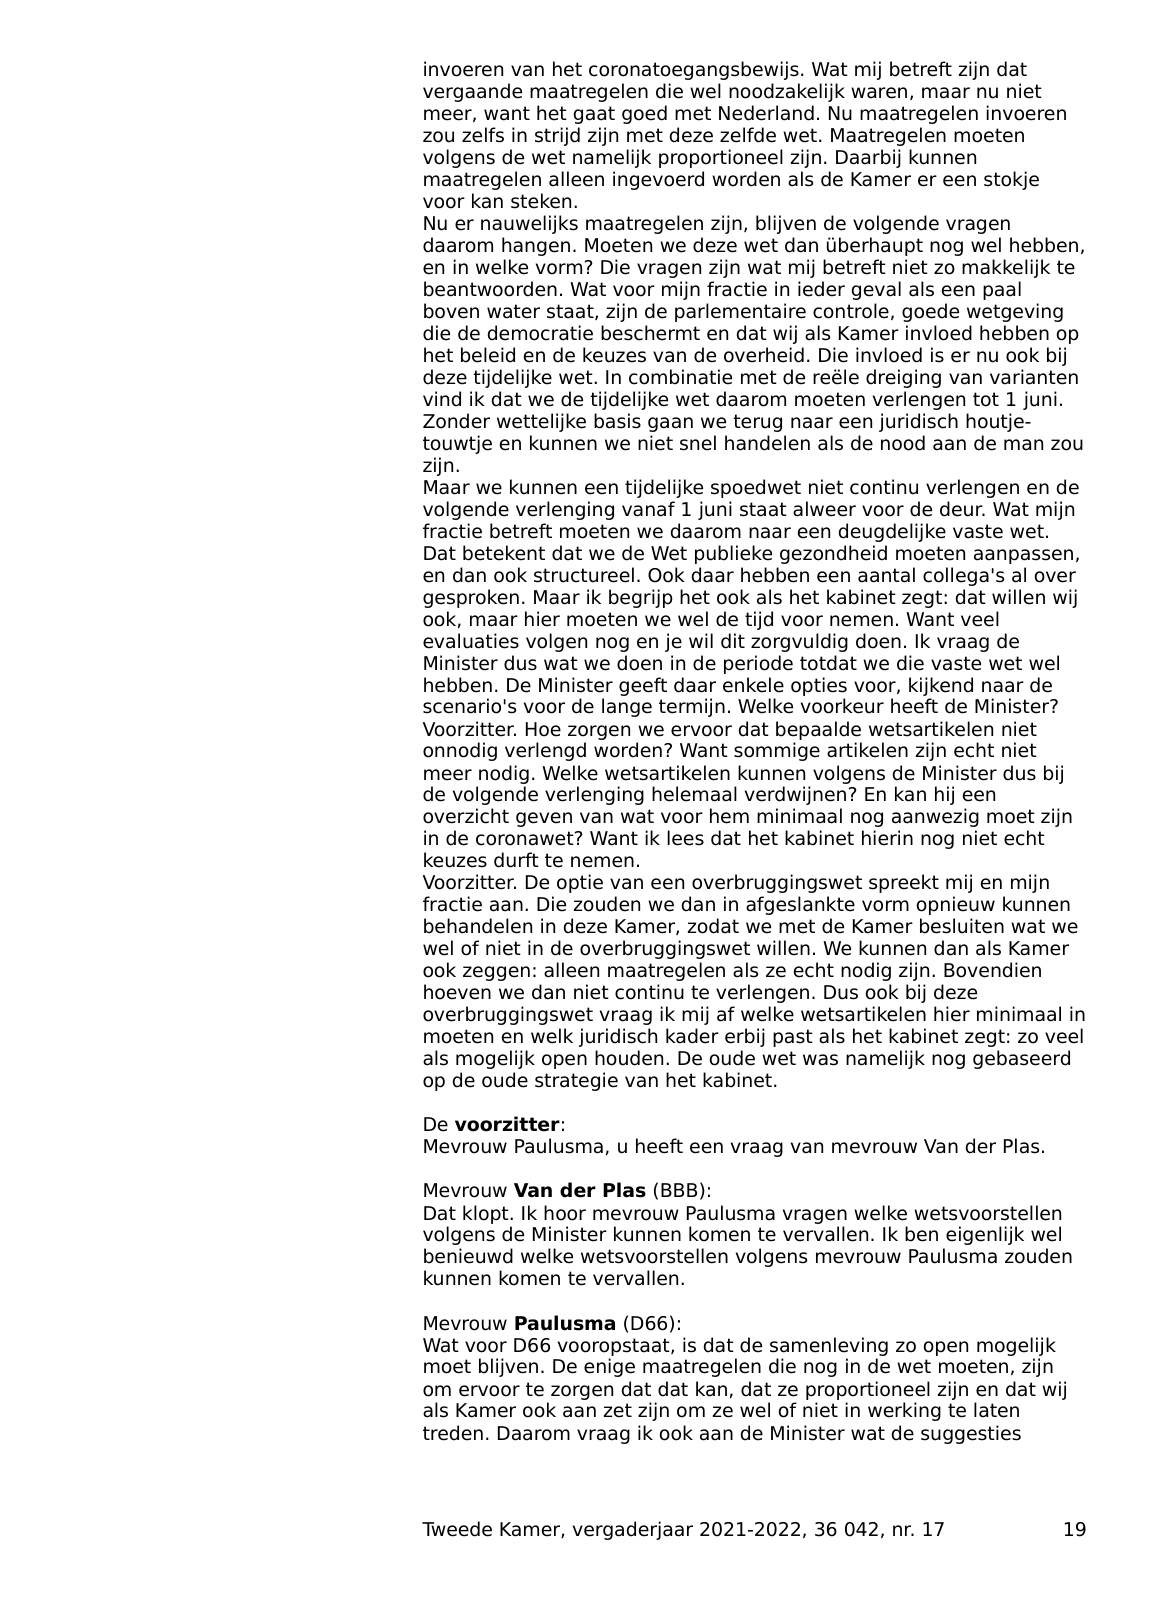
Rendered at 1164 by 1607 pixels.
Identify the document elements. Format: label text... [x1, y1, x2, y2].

text Nu er nauwelijks maatregelen zijn, blijven de volgende vragen daarom hangen. Moeten we deze wet dan überhaupt nog wel hebben, en in welke vorm? Die vragen zijn wat mij betreft niet zo makkelijk te beantwoorden. Wat voor mijn fractie in ieder geval als een paal boven water staat, zijn de parlementaire controle, goede wetgeving die de democratie beschermt en dat wij als Kamer invloed hebben op het beleid en de keuzes van de overheid. Die invloed is er nu ook bij deze tijdelijke wet. In combinatie met de reële dreiging van varianten vind ik dat we de tijdelijke wet daarom moeten verlengen tot 1 juni. Zonder wettelijke basis gaan we terug naar een juridisch houtje-touwtje en kunnen we niet snel handelen als de nood aan de man zou zijn. [422, 213, 1087, 477]
text Maar we kunnen een tijdelijke spoedwet niet continu verlengen en de volgende verlenging vanaf 1 juni staat alweer voor de deur. Wat mijn fractie betreft moeten we daarom naar een deugdelijke vaste wet. Dat betekent dat we de Wet publieke gezondheid moeten aanpassen, en dan ook structureel. Ook daar hebben een aantal collega's al over gesproken. Maar ik begrijp het ook als het kabinet zegt: dat willen wij ook, maar hier moeten we wel de tijd voor nemen. Want veel evaluaties volgen nog en je wil dit zorgvuldig doen. Ik vraag de Minister dus wat we doen in de periode totdat we die vaste wet wel hebben. De Minister geeft daar enkele opties voor, kijkend naar de scenario's voor de lange termijn. Welke voorkeur heeft de Minister? [422, 477, 1087, 718]
text Voorzitter. De optie van een overbruggingswet spreekt mij en mijn fractie aan. Die zouden we dan in afgeslankte vorm opnieuw kunnen behandelen in deze Kamer, zodat we met de Kamer besluiten wat we wel of niet in de overbruggingswet willen. We kunnen dan als Kamer ook zeggen: alleen maatregelen als ze echt nodig zijn. Bovendien hoeven we dan niet continu te verlengen. Dus ook bij deze overbruggingswet vraag ik mij af welke wetsartikelen hier minimaal in moeten en welk juridisch kader erbij past als het kabinet zegt: zo veel als mogelijk open houden. De oude wet was namelijk nog gebaseerd op de oude strategie van het kabinet. [422, 872, 1087, 1092]
text Mevrouw Paulusma, u heeft een vraag van mevrouw Van der Plas. [422, 1136, 1087, 1158]
text Mevrouw Van der Plas (BBB): [422, 1180, 1087, 1202]
text Mevrouw Paulusma (D66): [422, 1312, 1087, 1334]
text Voorzitter. Hoe zorgen we ervoor dat bepaalde wetsartikelen niet onnodig verlengd worden? Want sommige artikelen zijn echt niet meer nodig. Welke wetsartikelen kunnen volgens de Minister dus bij de volgende verlenging helemaal verdwijnen? En kan hij een overzicht geven van wat voor hem minimaal nog aanwezig moet zijn in de coronawet? Want ik lees dat het kabinet hierin nog niet echt keuzes durft te nemen. [422, 718, 1087, 872]
text invoeren van het coronatoegangsbewijs. Wat mij betreft zijn dat vergaande maatregelen die wel noodzakelijk waren, maar nu niet meer, want het gaat goed met Nederland. Nu maatregelen invoeren zou zelfs in strijd zijn met deze zelfde wet. Maatregelen moeten volgens de wet namelijk proportioneel zijn. Daarbij kunnen maatregelen alleen ingevoerd worden als de Kamer er een stokje voor kan steken. [422, 59, 1087, 213]
text Dat klopt. Ik hoor mevrouw Paulusma vragen welke wetsvoorstellen volgens de Minister kunnen komen te vervallen. Ik ben eigenlijk wel benieuwd welke wetsvoorstellen volgens mevrouw Paulusma zouden kunnen komen te vervallen. [422, 1202, 1087, 1290]
text Wat voor D66 vooropstaat, is dat de samenleving zo open mogelijk moet blijven. De enige maatregelen die nog in de wet moeten, zijn om ervoor te zorgen dat dat kan, dat ze proportioneel zijn en dat wij als Kamer ook aan zet zijn om ze wel of niet in werking te laten treden. Daarom vraag ik ook aan de Minister wat de suggesties [422, 1334, 1087, 1444]
text De voorzitter: [422, 1114, 1087, 1136]
